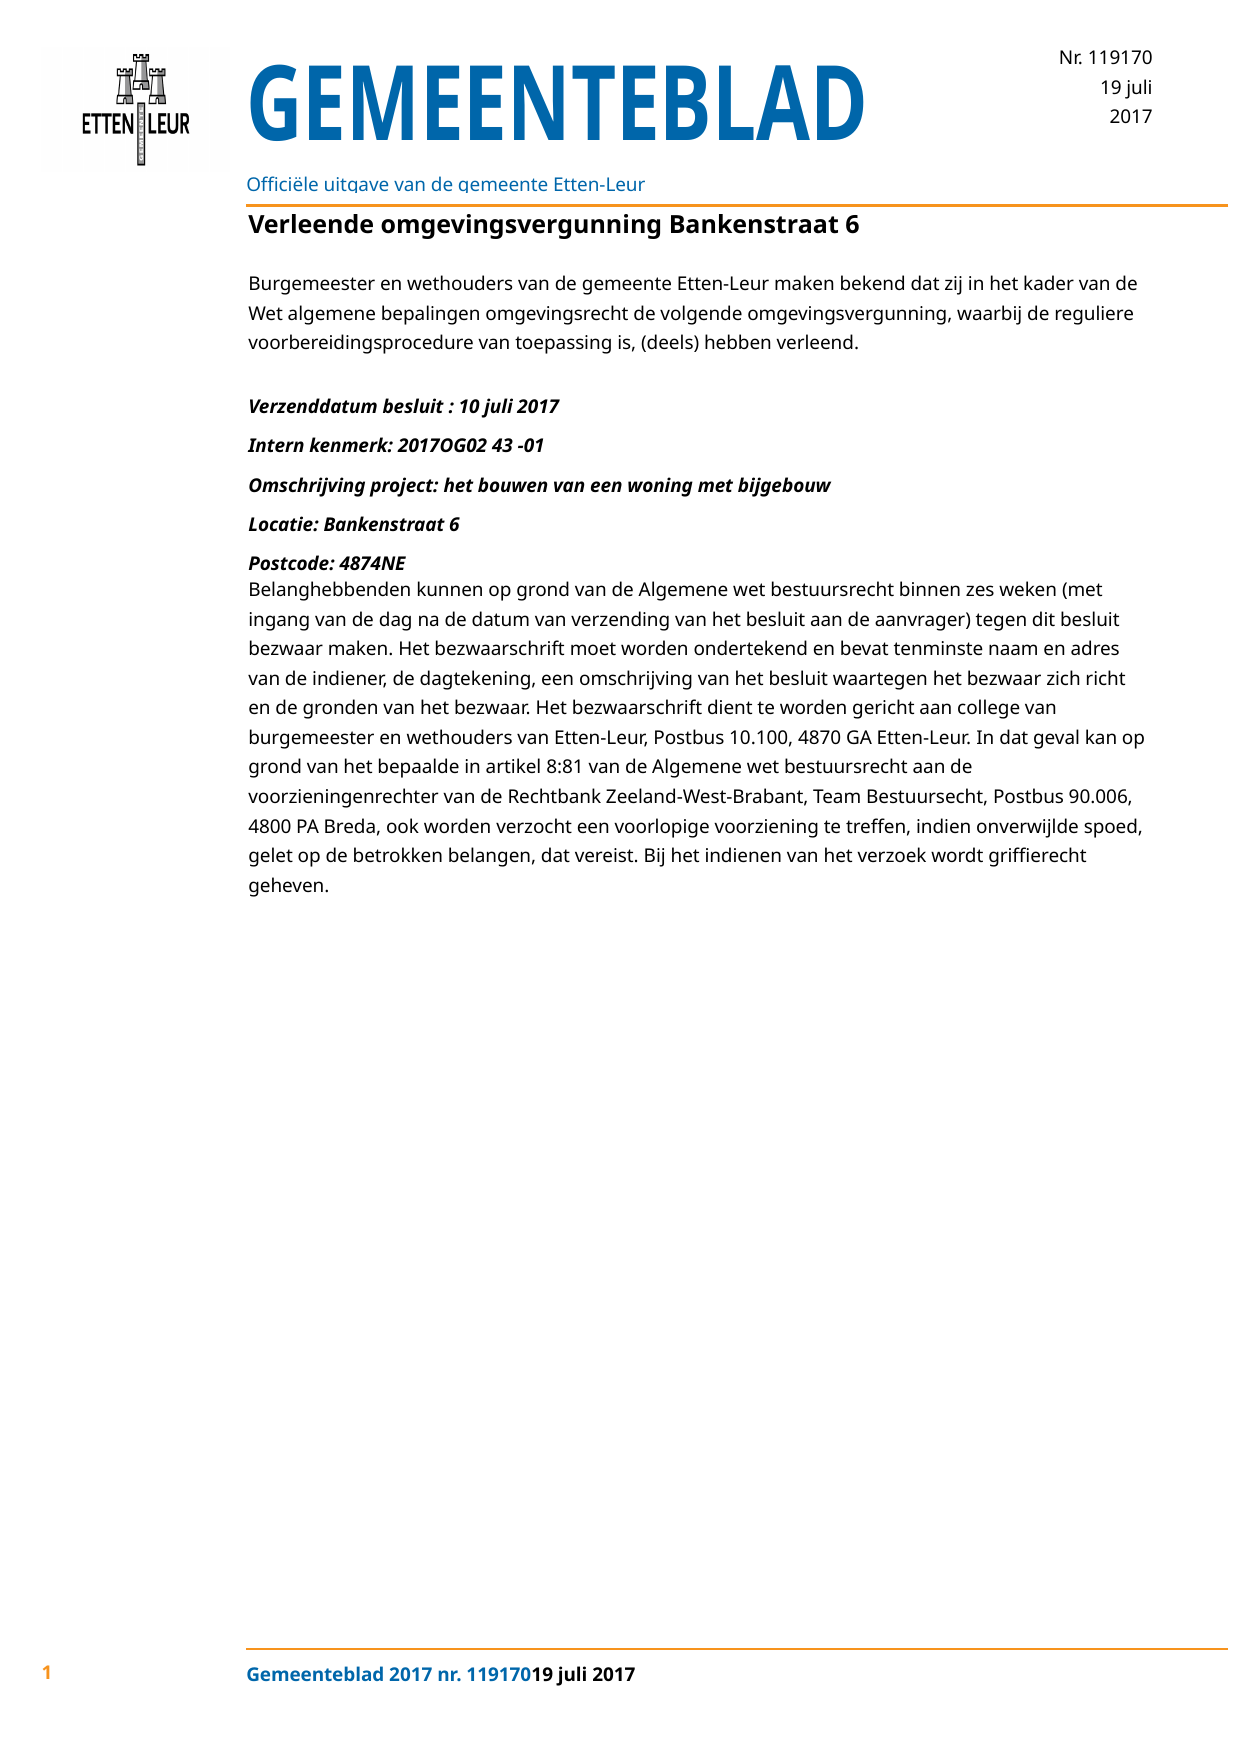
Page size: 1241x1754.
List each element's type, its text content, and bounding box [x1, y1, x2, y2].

text Verzenddatum besluit : 10 juli 2017 [248, 393, 1152, 419]
text Burgemeester en wethouders van de gemeente Etten-Leur maken bekend dat zij in het kader van de Wet algemene bepalingen omgevingsrecht de volgende omgevingsvergunning, waarbij de reguliere voorbereidingsprocedure van toepassing is, (deels) hebben verleend. [248, 270, 1152, 355]
text Omschrijving project: het bouwen van een woning met bijgebouw [248, 472, 1152, 498]
text Postcode: 4874NE [248, 551, 1152, 576]
text Locatie: Bankenstraat 6 [248, 511, 1152, 537]
text Intern kenmerk: 2017OG02 43 -01 [248, 433, 1152, 458]
text Verleende omgevingsvergunning Bankenstraat 6 [248, 207, 1152, 241]
text Belanghebbenden kunnen op grond van de Algemene wet bestuursrecht binnen zes weken (met ingang van de dag na de datum van verzending van het besluit aan de aanvrager) tegen dit besluit bezwaar maken. Het bezwaarschrift moet worden ondertekend en bevat tenminste naam en adres van de indiener, de dagtekening, een omschrijving van het besluit waartegen het bezwaar zich richt en de gronden van het bezwaar. Het bezwaarschrift dient te worden gericht aan college van burgemeester en wethouders van Etten-Leur, Postbus 10.100, 4870 GA Etten-Leur. In dat geval kan op grond van het bepaalde in artikel 8:81 van de Algemene wet bestuursrecht aan de voorzieningenrechter van de Rechtbank Zeeland-West-Brabant, Team Bestuursecht, Postbus 90.006, 4800 PA Breda, ook worden verzocht een voorlopige voorziening te treffen, indien onverwijlde spoed, gelet op de betrokken belangen, dat vereist. Bij het indienen van het verzoek wordt griffierecht geheven. [248, 576, 1152, 898]
picture [41, 47, 231, 172]
